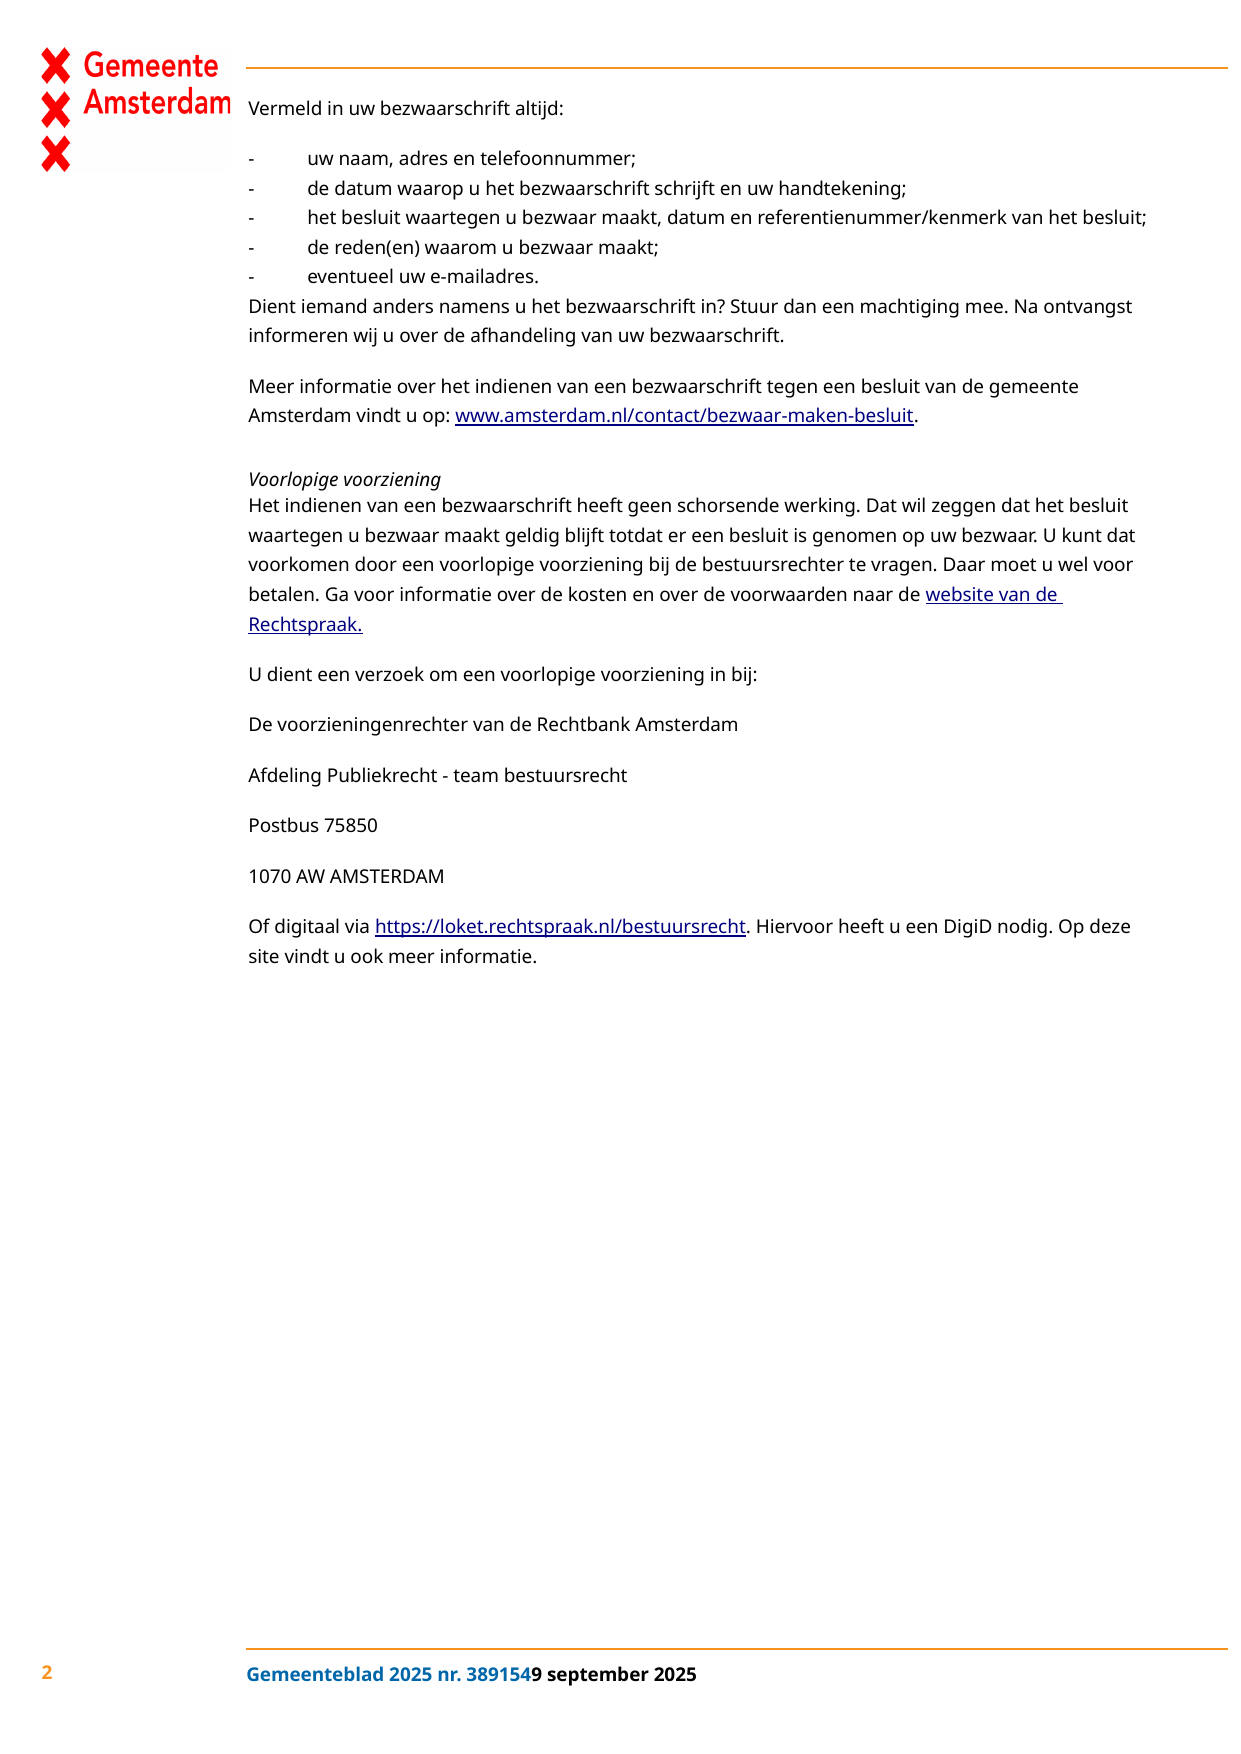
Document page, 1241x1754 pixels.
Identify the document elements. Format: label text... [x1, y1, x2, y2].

text Het indienen van een bezwaarschrift heeft geen schorsende werking. Dat wil zeggen dat het besluit waartegen u bezwaar maakt geldig blijft totdat er een besluit is genomen op uw bezwaar. U kunt dat voorkomen door een voorlopige voorziening bij de bestuursrechter te vragen. Daar moet u wel voor betalen. Ga voor informatie over de kosten en over de voorwaarden naar de website van de Rechtspraak. [248, 492, 1152, 636]
list uw naam, adres en telefoonnummer; [248, 145, 1152, 171]
list eventueel uw e-mailadres. [248, 263, 1152, 289]
picture [41, 47, 231, 172]
list het besluit waartegen u bezwaar maakt, datum en referentienummer/kenmerk van het besluit; [248, 204, 1152, 230]
text Afdeling Publiekrecht - team bestuursrecht [248, 762, 1152, 788]
text Meer informatie over het indienen van een bezwaarschrift tegen een besluit van de gemeente Amsterdam vindt u op: www.amsterdam.nl/contact/bezwaar-maken-besluit. [248, 373, 1152, 428]
text Postbus 75850 [248, 812, 1152, 838]
list de reden(en) waarom u bezwaar maakt; [248, 234, 1152, 260]
list de datum waarop u het bezwaarschrift schrijft en uw handtekening; [248, 175, 1152, 201]
text 1070 AW AMSTERDAM [248, 863, 1152, 888]
text De voorzieningenrechter van de Rechtbank Amsterdam [248, 712, 1152, 737]
text Voorlopige voorziening [248, 467, 1152, 492]
text U dient een verzoek om een voorlopige voorziening in bij: [248, 661, 1152, 687]
text Vermeld in uw bezwaarschrift altijd: [248, 95, 1152, 121]
text Dient iemand anders namens u het bezwaarschrift in? Stuur dan een machtiging mee. Na ontvangst informeren wij u over de afhandeling van uw bezwaarschrift. [248, 293, 1152, 348]
text Of digitaal via https://loket.rechtspraak.nl/bestuursrecht. Hiervoor heeft u een DigiD nodig. Op deze site vindt u ook meer informatie. [248, 913, 1152, 968]
